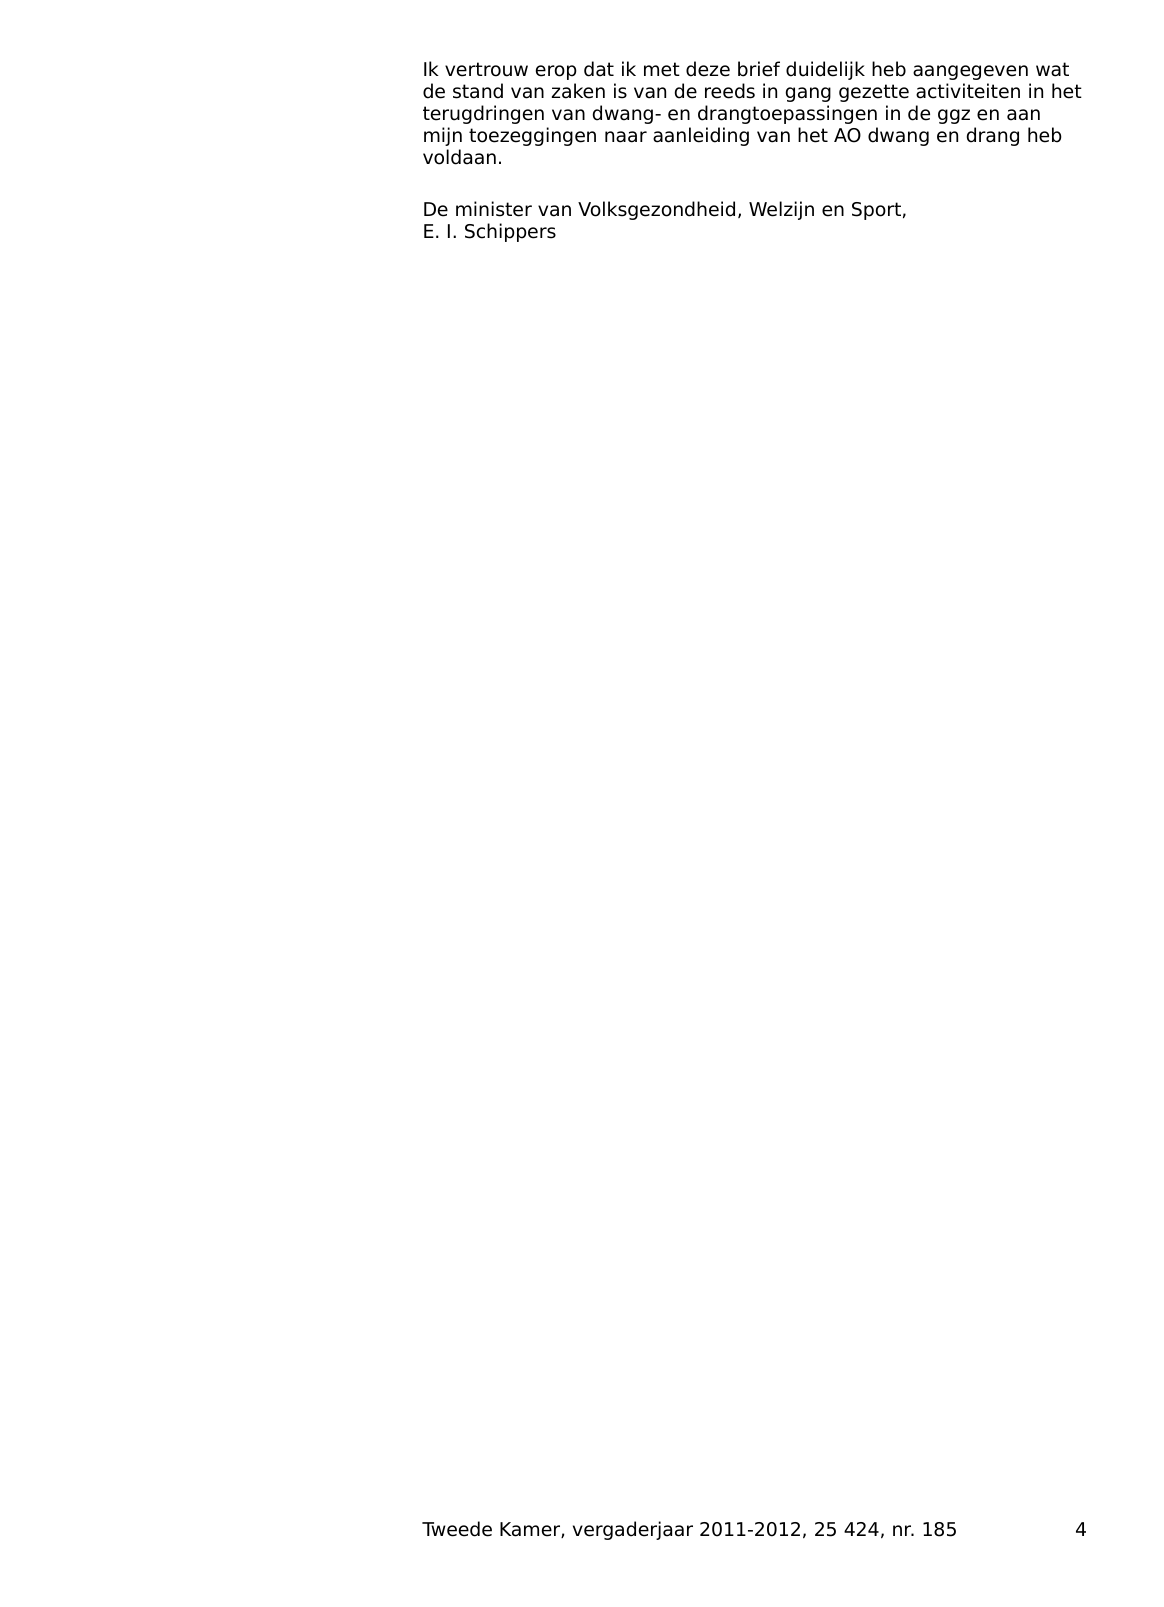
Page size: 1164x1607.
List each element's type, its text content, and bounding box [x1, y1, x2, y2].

text De minister van Volksgezondheid, Welzijn en Sport, E. I. Schippers [422, 199, 1087, 243]
text Ik vertrouw erop dat ik met deze brief duidelijk heb aangegeven wat de stand van zaken is van de reeds in gang gezette activiteiten in het terugdringen van dwang- en drangtoepassingen in de ggz en aan mijn toezeggingen naar aanleiding van het AO dwang en drang heb voldaan. [422, 59, 1087, 169]
